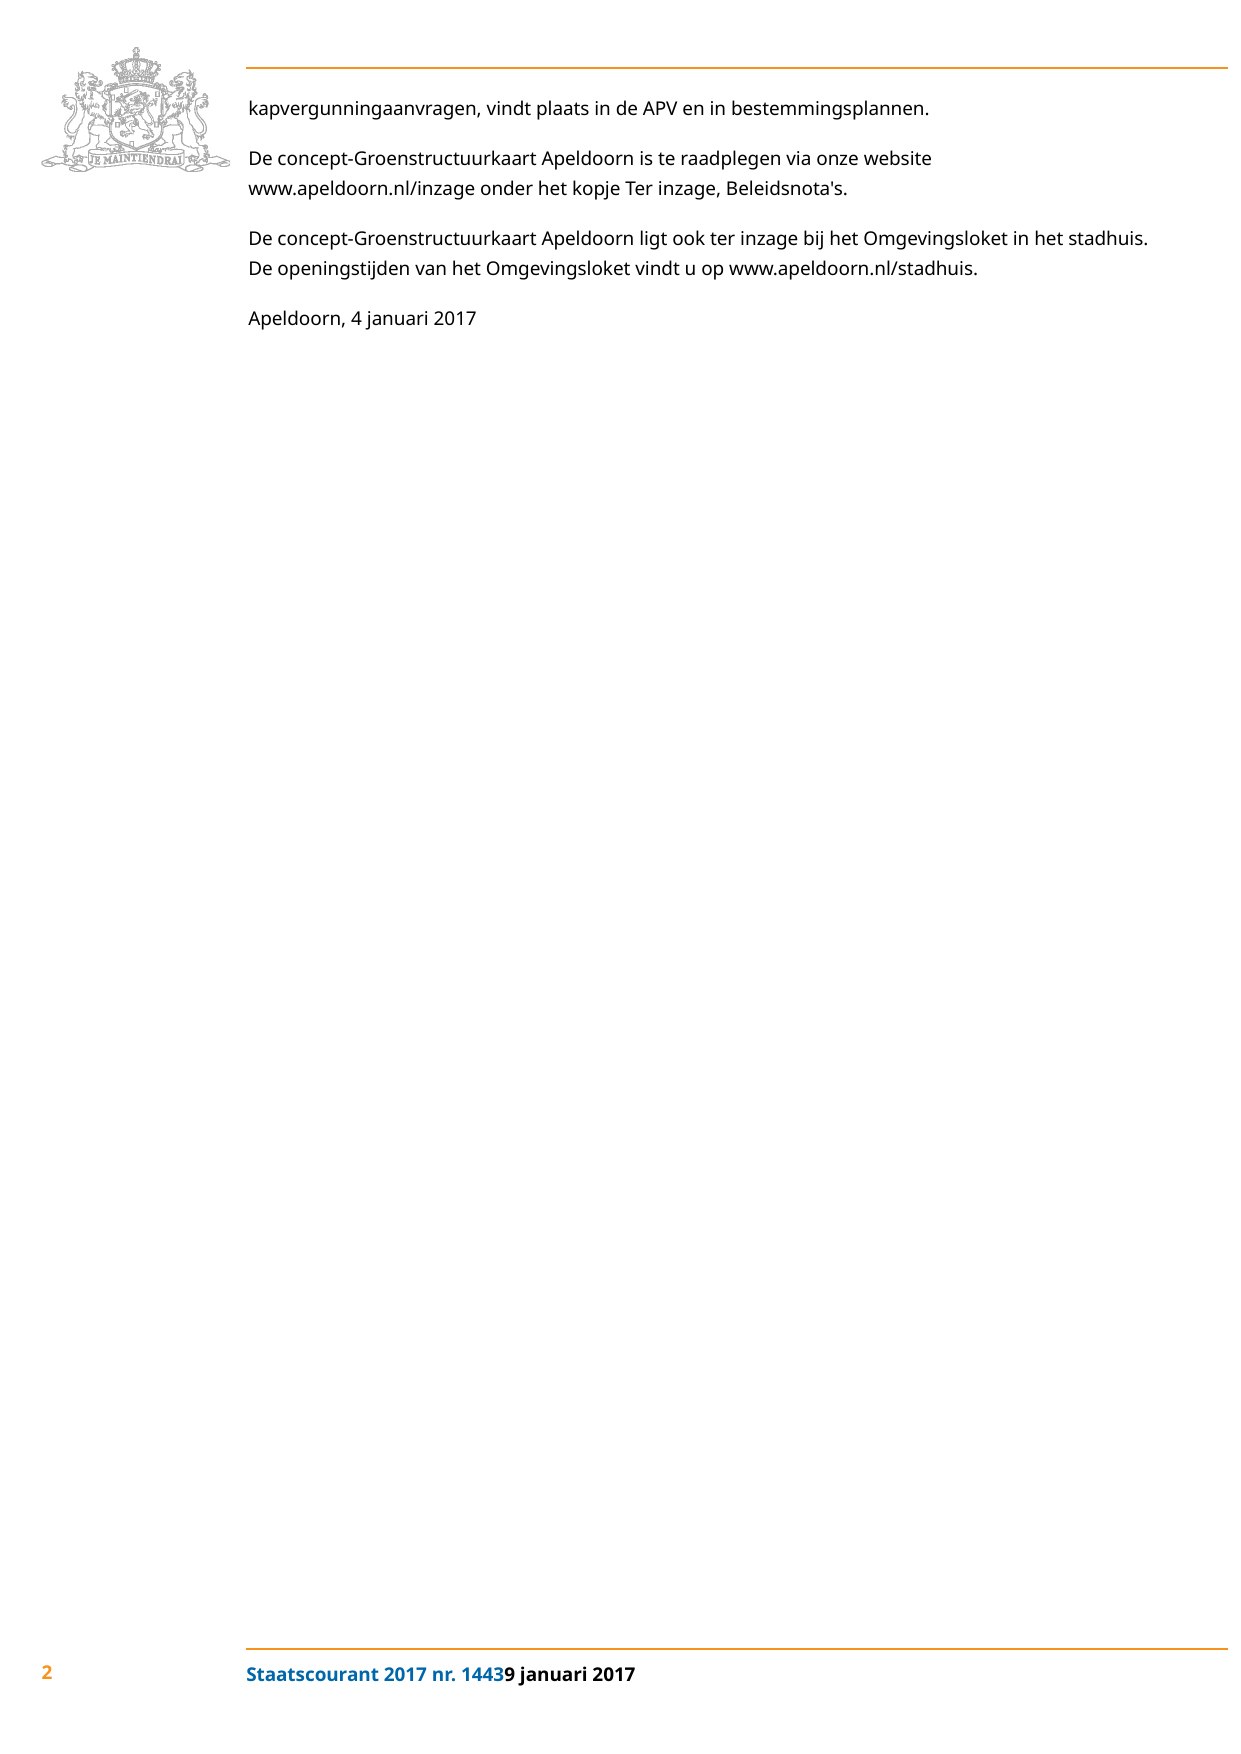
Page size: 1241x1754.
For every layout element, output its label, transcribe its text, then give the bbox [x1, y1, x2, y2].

text De concept-Groenstructuurkaart Apeldoorn is te raadplegen via onze website www.apeldoorn.nl/inzage onder het kopje Ter inzage, Beleidsnota's. [248, 145, 1152, 201]
text De concept-Groenstructuurkaart Apeldoorn ligt ook ter inzage bij het Omgevingsloket in het stadhuis. De openingstijden van het Omgevingsloket vindt u op www.apeldoorn.nl/stadhuis. [248, 225, 1152, 281]
picture [41, 47, 231, 172]
text kapvergunningaanvragen, vindt plaats in de APV en in bestemmingsplannen. [248, 95, 1152, 121]
text Apeldoorn, 4 januari 2017 [248, 305, 1152, 331]
